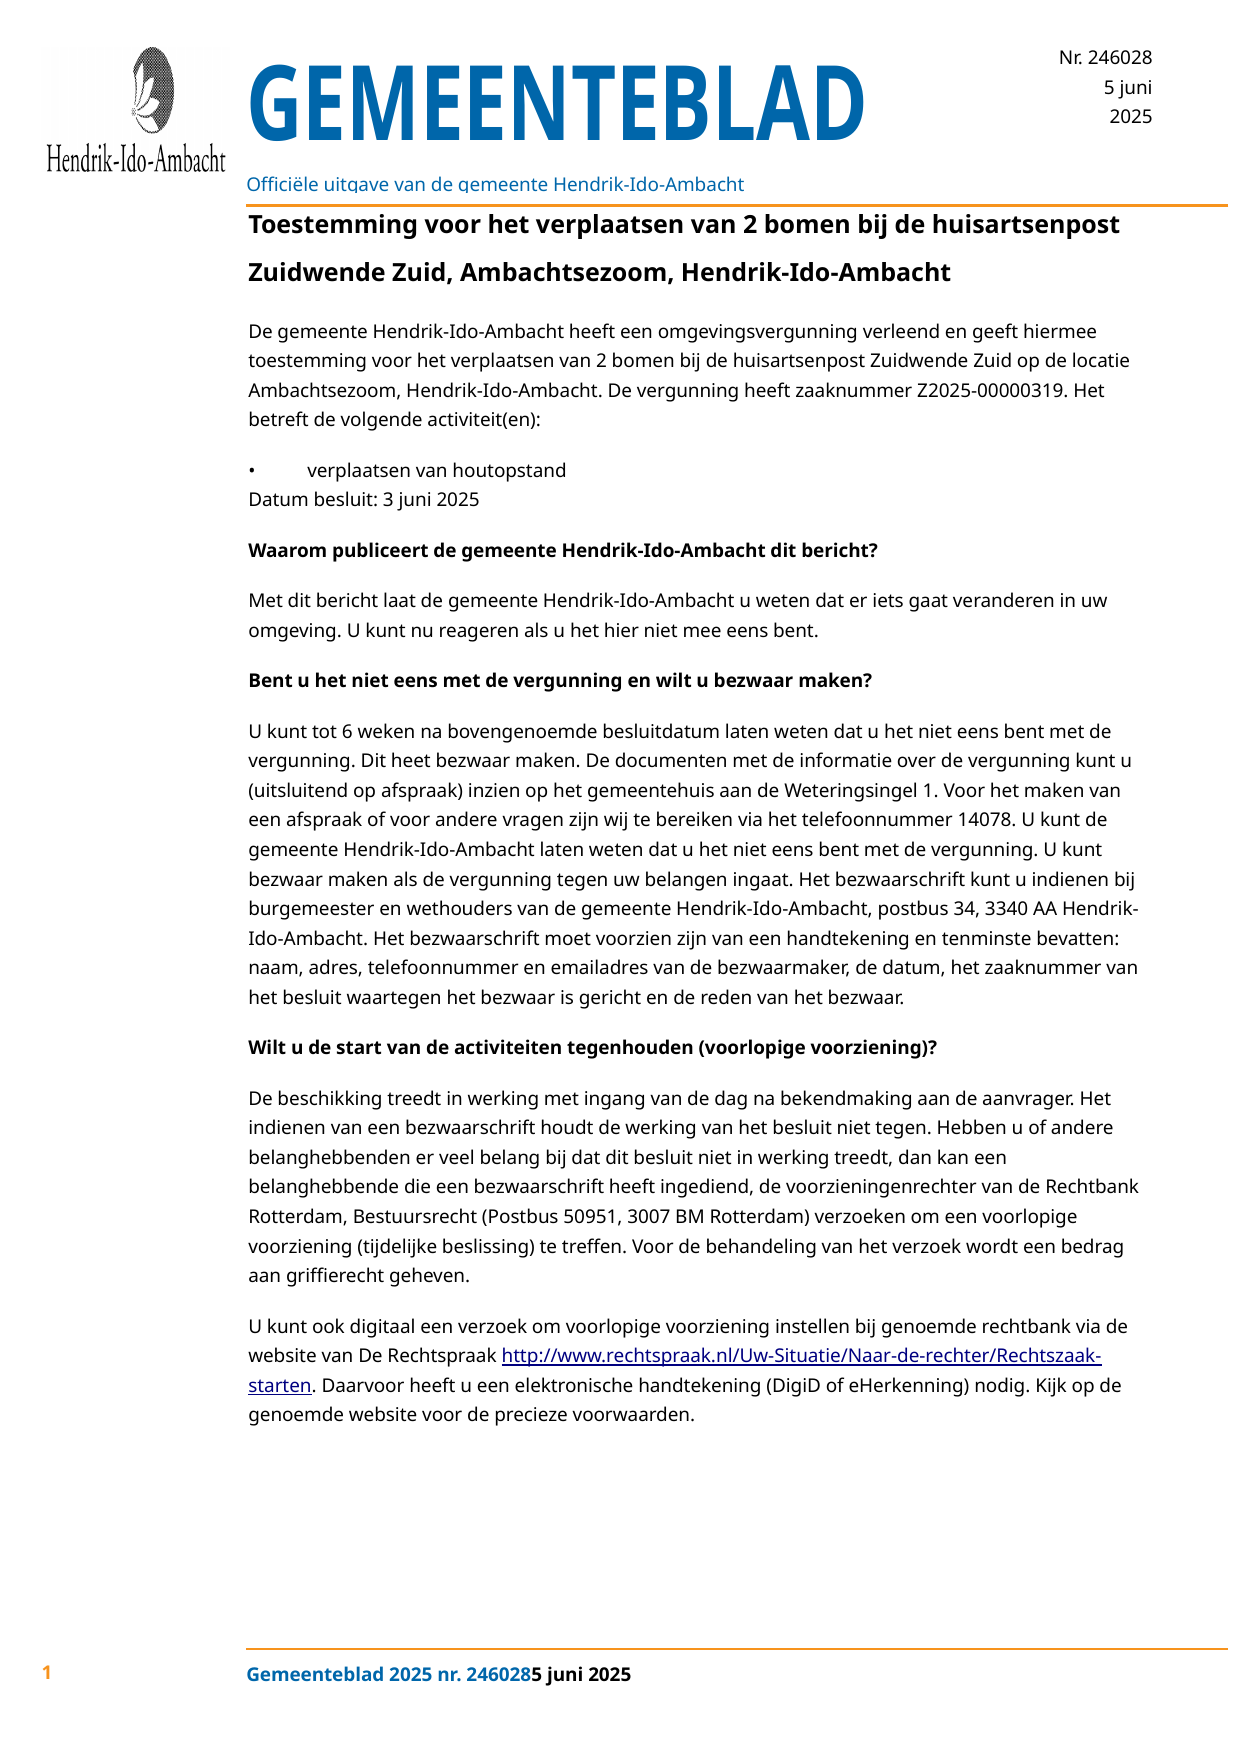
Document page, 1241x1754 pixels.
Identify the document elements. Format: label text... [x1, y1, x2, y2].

text U kunt ook digitaal een verzoek om voorlopige voorziening instellen bij genoemde rechtbank via de website van De Rechtspraak http://www.rechtspraak.nl/Uw-Situatie/Naar-de-rechter/Rechtszaak-starten. Daarvoor heeft u een elektronische handtekening (DigiD of eHerkenning) nodig. Kijk op de genoemde website voor de precieze voorwaarden. [248, 1313, 1152, 1427]
list verplaatsen van houtopstand [248, 457, 1152, 483]
text De beschikking treedt in werking met ingang van de dag na bekendmaking aan de aanvrager. Het indienen van een bezwaarschrift houdt de werking van het besluit niet tegen. Hebben u of andere belanghebbenden er veel belang bij dat dit besluit niet in werking treedt, dan kan een belanghebbende die een bezwaarschrift heeft ingediend, de voorzieningenrechter van de Rechtbank Rotterdam, Bestuursrecht (Postbus 50951, 3007 BM Rotterdam) verzoeken om een voorlopige voorziening (tijdelijke beslissing) te treffen. Voor de behandeling van het verzoek wordt een bedrag aan griffierecht geheven. [248, 1085, 1152, 1288]
text Wilt u de start van de activiteiten tegenhouden (voorlopige voorziening)? [248, 1034, 1152, 1060]
text U kunt tot 6 weken na bovengenoemde besluitdatum laten weten dat u het niet eens bent met de vergunning. Dit heet bezwaar maken. De documenten met de informatie over de vergunning kunt u (uitsluitend op afspraak) inzien op het gemeentehuis aan de Weteringsingel 1. Voor het maken van een afspraak of voor andere vragen zijn wij te bereiken via het telefoonnummer 14078. U kunt de gemeente Hendrik-Ido-Ambacht laten weten dat u het niet eens bent met de vergunning. U kunt bezwaar maken als de vergunning tegen uw belangen ingaat. Het bezwaarschrift kunt u indienen bij burgemeester en wethouders van de gemeente Hendrik-Ido-Ambacht, postbus 34, 3340 AA Hendrik-Ido-Ambacht. Het bezwaarschrift moet voorzien zijn van een handtekening en tenminste bevatten: naam, adres, telefoonnummer en emailadres van de bezwaarmaker, de datum, het zaaknummer van het besluit waartegen het bezwaar is gericht en de reden van het bezwaar. [248, 718, 1152, 1010]
picture [41, 47, 231, 172]
text Bent u het niet eens met de vergunning en wilt u bezwaar maken? [248, 667, 1152, 693]
text Waarom publiceert de gemeente Hendrik-Ido-Ambacht dit bericht? [248, 537, 1152, 563]
text Toestemming voor het verplaatsen van 2 bomen bij de huisartsenpost Zuidwende Zuid, Ambachtsezoom, Hendrik-Ido-Ambacht [248, 207, 1152, 288]
text De gemeente Hendrik-Ido-Ambacht heeft een omgevingsvergunning verleend en geeft hiermee toestemming voor het verplaatsen van 2 bomen bij de huisartsenpost Zuidwende Zuid op de locatie Ambachtsezoom, Hendrik-Ido-Ambacht. De vergunning heeft zaaknummer Z2025-00000319. Het betreft de volgende activiteit(en): [248, 318, 1152, 432]
text Datum besluit: 3 juni 2025 [248, 487, 1152, 512]
text Met dit bericht laat de gemeente Hendrik-Ido-Ambacht u weten dat er iets gaat veranderen in uw omgeving. U kunt nu reageren als u het hier niet mee eens bent. [248, 587, 1152, 643]
